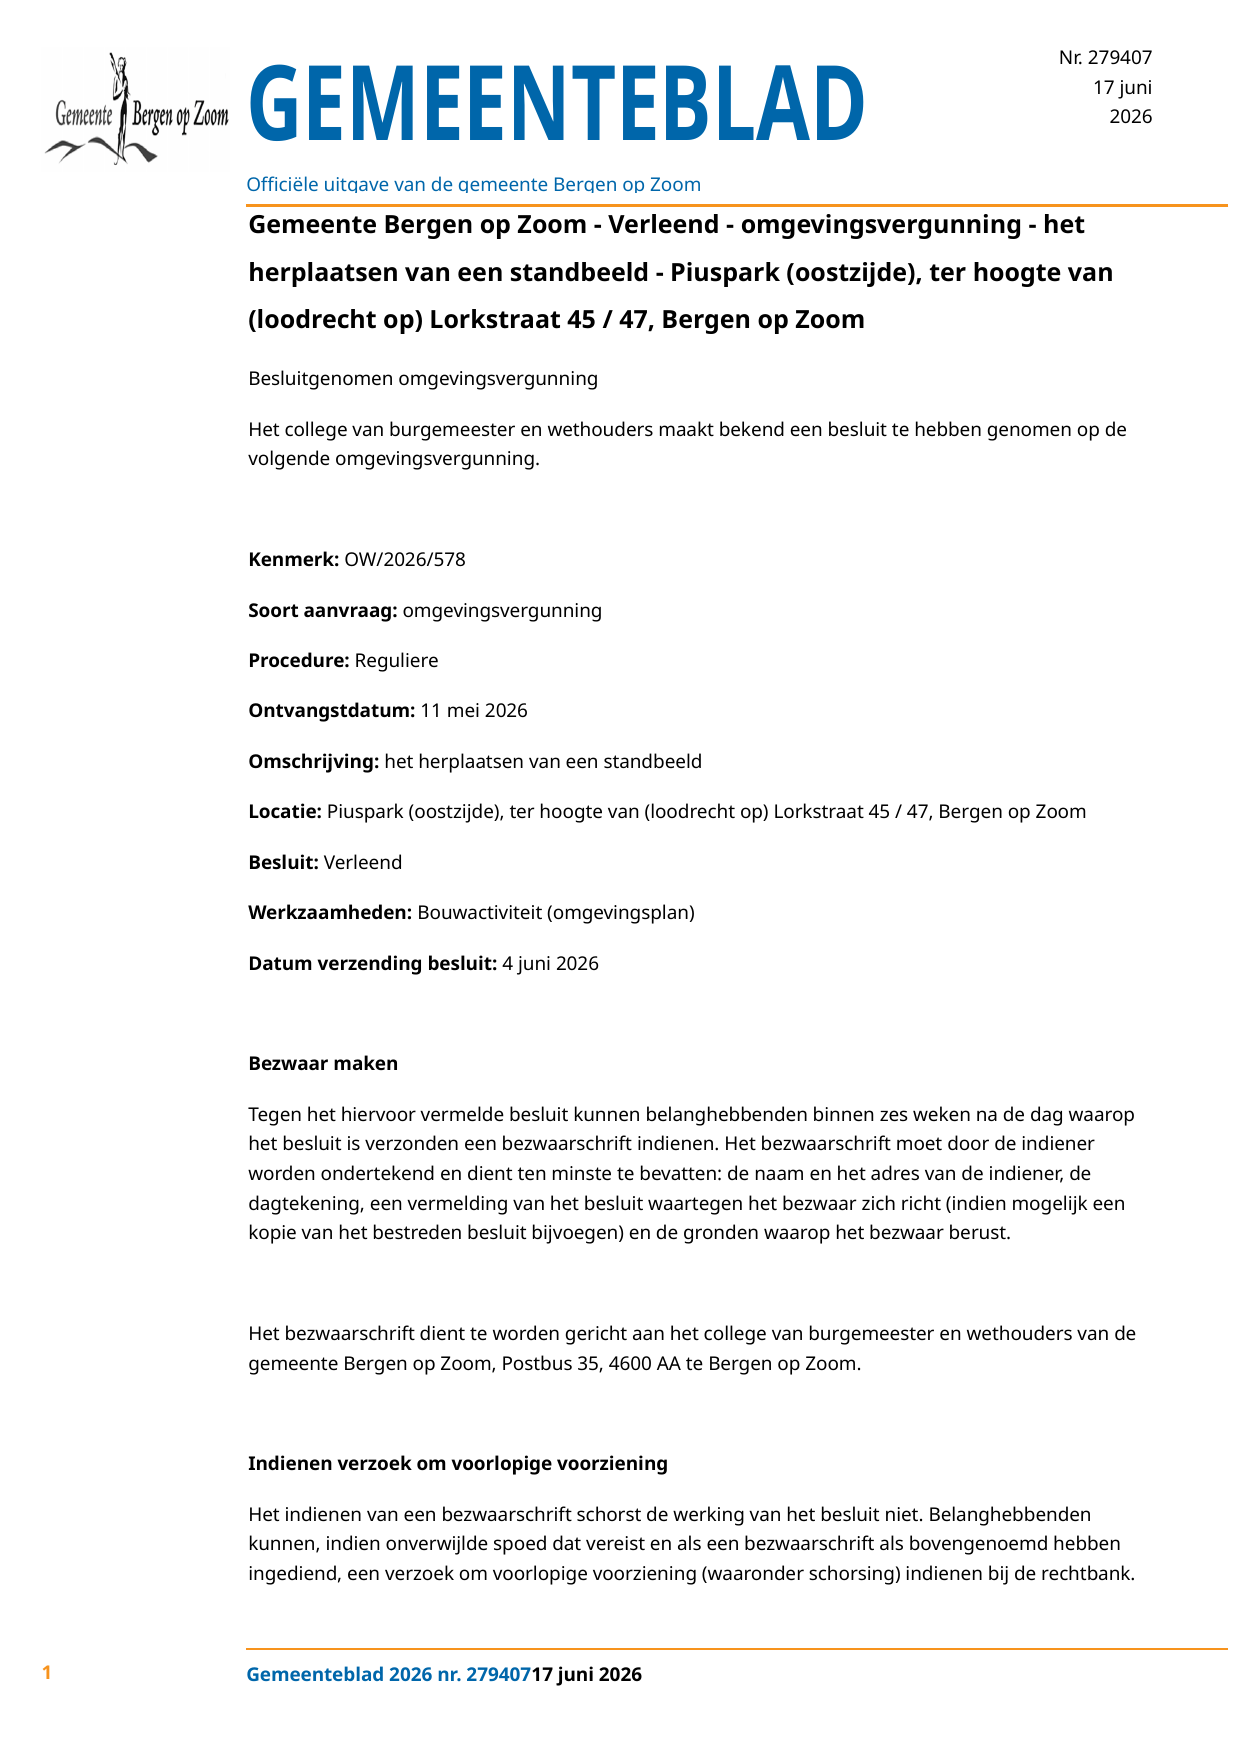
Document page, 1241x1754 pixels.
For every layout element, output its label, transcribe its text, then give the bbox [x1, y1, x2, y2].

text Soort aanvraag: omgevingsvergunning [248, 597, 1152, 622]
text Werkzaamheden: Bouwactiviteit (omgevingsplan) [248, 899, 1152, 925]
text Kenmerk: OW/2026/578 [248, 546, 1152, 572]
text Gemeente Bergen op Zoom - Verleend - omgevingsvergunning - het herplaatsen van een standbeeld - Piuspark (oostzijde), ter hoogte van (loodrecht op) Lorkstraat 45 / 47, Bergen op Zoom [248, 207, 1152, 336]
text Het bezwaarschrift dient te worden gericht aan het college van burgemeester en wethouders van de gemeente Bergen op Zoom, Postbus 35, 4600 AA te Bergen op Zoom. [248, 1320, 1152, 1375]
text Het college van burgemeester en wethouders maakt bekend een besluit te hebben genomen op de volgende omgevingsvergunning. [248, 416, 1152, 471]
text Tegen het hiervoor vermelde besluit kunnen belanghebbenden binnen zes weken na de dag waarop het besluit is verzonden een bezwaarschrift indienen. Het bezwaarschrift moet door de indiener worden ondertekend en dient ten minste te bevatten: de naam en het adres van de indiener, de dagtekening, een vermelding van het besluit waartegen het bezwaar zich richt (indien mogelijk een kopie van het bestreden besluit bijvoegen) en de gronden waarop het bezwaar berust. [248, 1101, 1152, 1245]
text Omschrijving: het herplaatsen van een standbeeld [248, 748, 1152, 774]
text Datum verzending besluit: 4 juni 2026 [248, 950, 1152, 975]
text Indienen verzoek om voorlopige voorziening [248, 1451, 1152, 1476]
text Procedure: Reguliere [248, 647, 1152, 673]
picture [41, 47, 231, 172]
text Besluit: Verleend [248, 849, 1152, 874]
text Het indienen van een bezwaarschrift schorst de werking van het besluit niet. Belanghebbenden kunnen, indien onverwijlde spoed dat vereist en als een bezwaarschrift als bovengenoemd hebben ingediend, een verzoek om voorlopige voorziening (waaronder schorsing) indienen bij de rechtbank. [248, 1501, 1152, 1586]
text Bezwaar maken [248, 1051, 1152, 1076]
text Ontvangstdatum: 11 mei 2026 [248, 698, 1152, 723]
text Locatie: Piuspark (oostzijde), ter hoogte van (loodrecht op) Lorkstraat 45 / 47, Bergen op Zoom [248, 798, 1152, 824]
text Besluitgenomen omgevingsvergunning [248, 366, 1152, 391]
